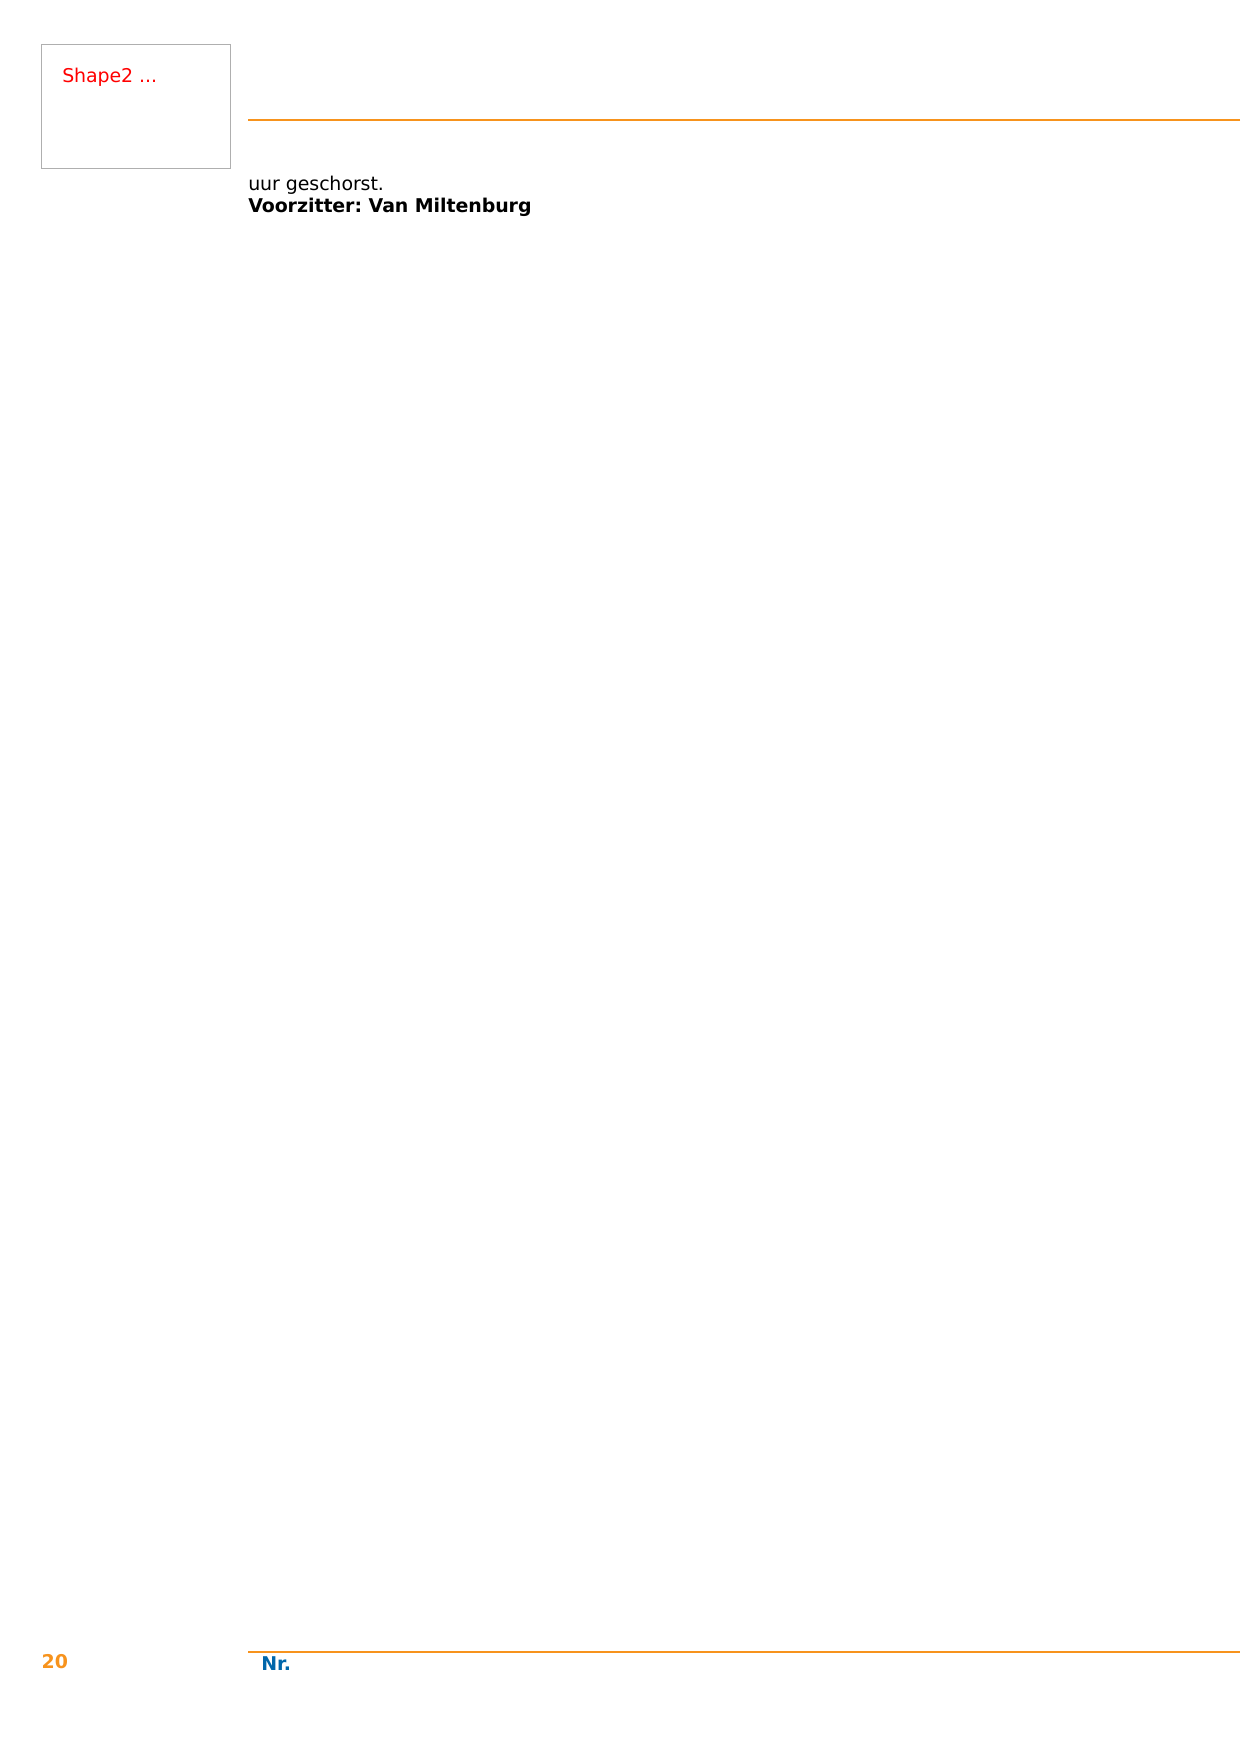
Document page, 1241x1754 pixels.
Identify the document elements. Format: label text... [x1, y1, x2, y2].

text Voorzitter: Van Miltenburg [248, 195, 691, 217]
text uur geschorst. [248, 173, 691, 195]
